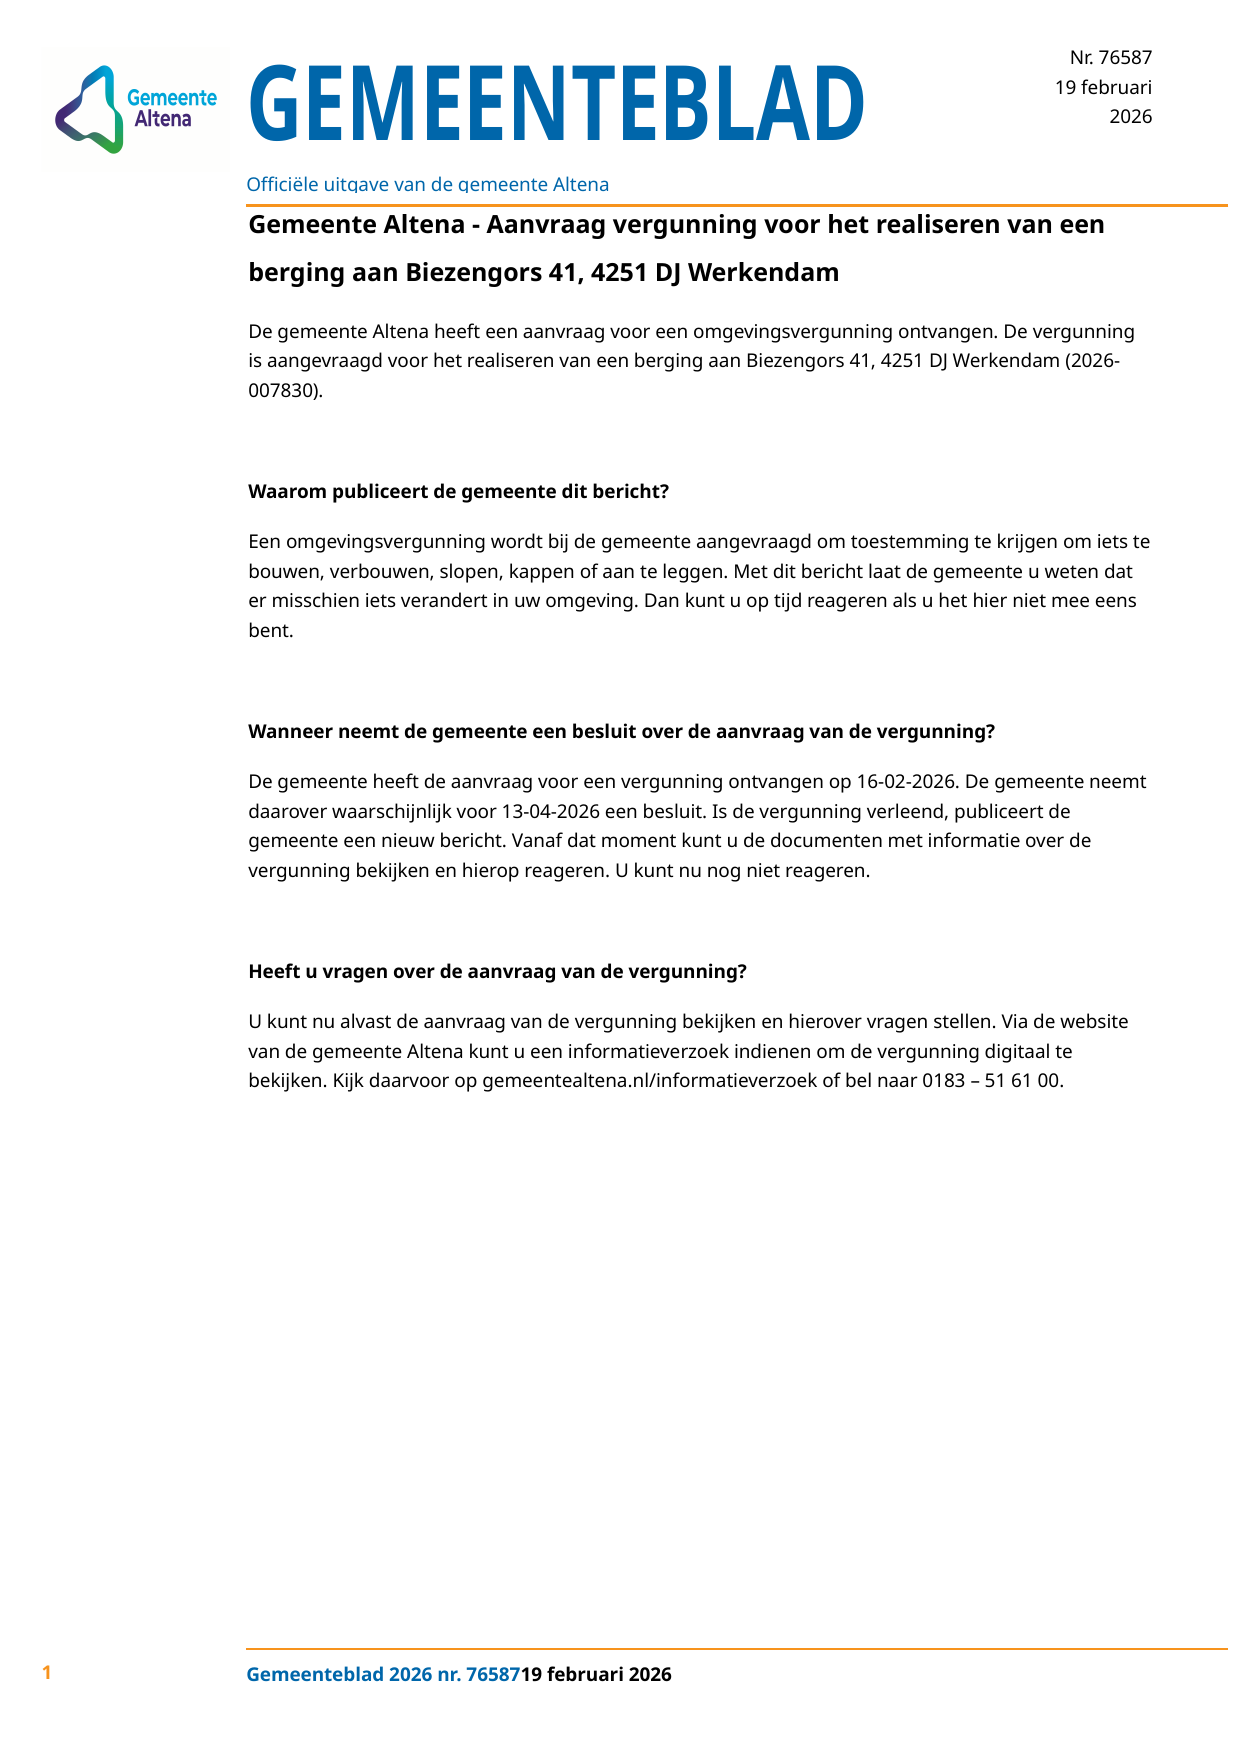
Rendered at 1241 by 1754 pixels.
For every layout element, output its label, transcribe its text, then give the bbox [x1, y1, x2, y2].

text Waarom publiceert de gemeente dit bericht? [248, 478, 1152, 504]
text Heeft u vragen over de aanvraag van de vergunning? [248, 958, 1152, 984]
text U kunt nu alvast de aanvraag van de vergunning bekijken en hierover vragen stellen. Via de website van de gemeente Altena kunt u een informatieverzoek indienen om de vergunning digitaal te bekijken. Kijk daarvoor op gemeentealtena.nl/informatieverzoek of bel naar 0183 – 51 61 00. [248, 1008, 1152, 1093]
picture [41, 47, 231, 172]
text Wanneer neemt de gemeente een besluit over de aanvraag van de vergunning? [248, 718, 1152, 744]
text Een omgevingsvergunning wordt bij de gemeente aangevraagd om toestemming te krijgen om iets te bouwen, verbouwen, slopen, kappen of aan te leggen. Met dit bericht laat de gemeente u weten dat er misschien iets verandert in uw omgeving. Dan kunt u op tijd reageren als u het hier niet mee eens bent. [248, 528, 1152, 643]
text Gemeente Altena - Aanvraag vergunning voor het realiseren van een berging aan Biezengors 41, 4251 DJ Werkendam [248, 207, 1152, 288]
text De gemeente heeft de aanvraag voor een vergunning ontvangen op 16-02-2026. De gemeente neemt daarover waarschijnlijk voor 13-04-2026 een besluit. Is de vergunning verleend, publiceert de gemeente een nieuw bericht. Vanaf dat moment kunt u de documenten met informatie over de vergunning bekijken en hierop reageren. U kunt nu nog niet reageren. [248, 768, 1152, 883]
text De gemeente Altena heeft een aanvraag voor een omgevingsvergunning ontvangen. De vergunning is aangevraagd voor het realiseren van een berging aan Biezengors 41, 4251 DJ Werkendam (2026-007830). [248, 318, 1152, 403]
